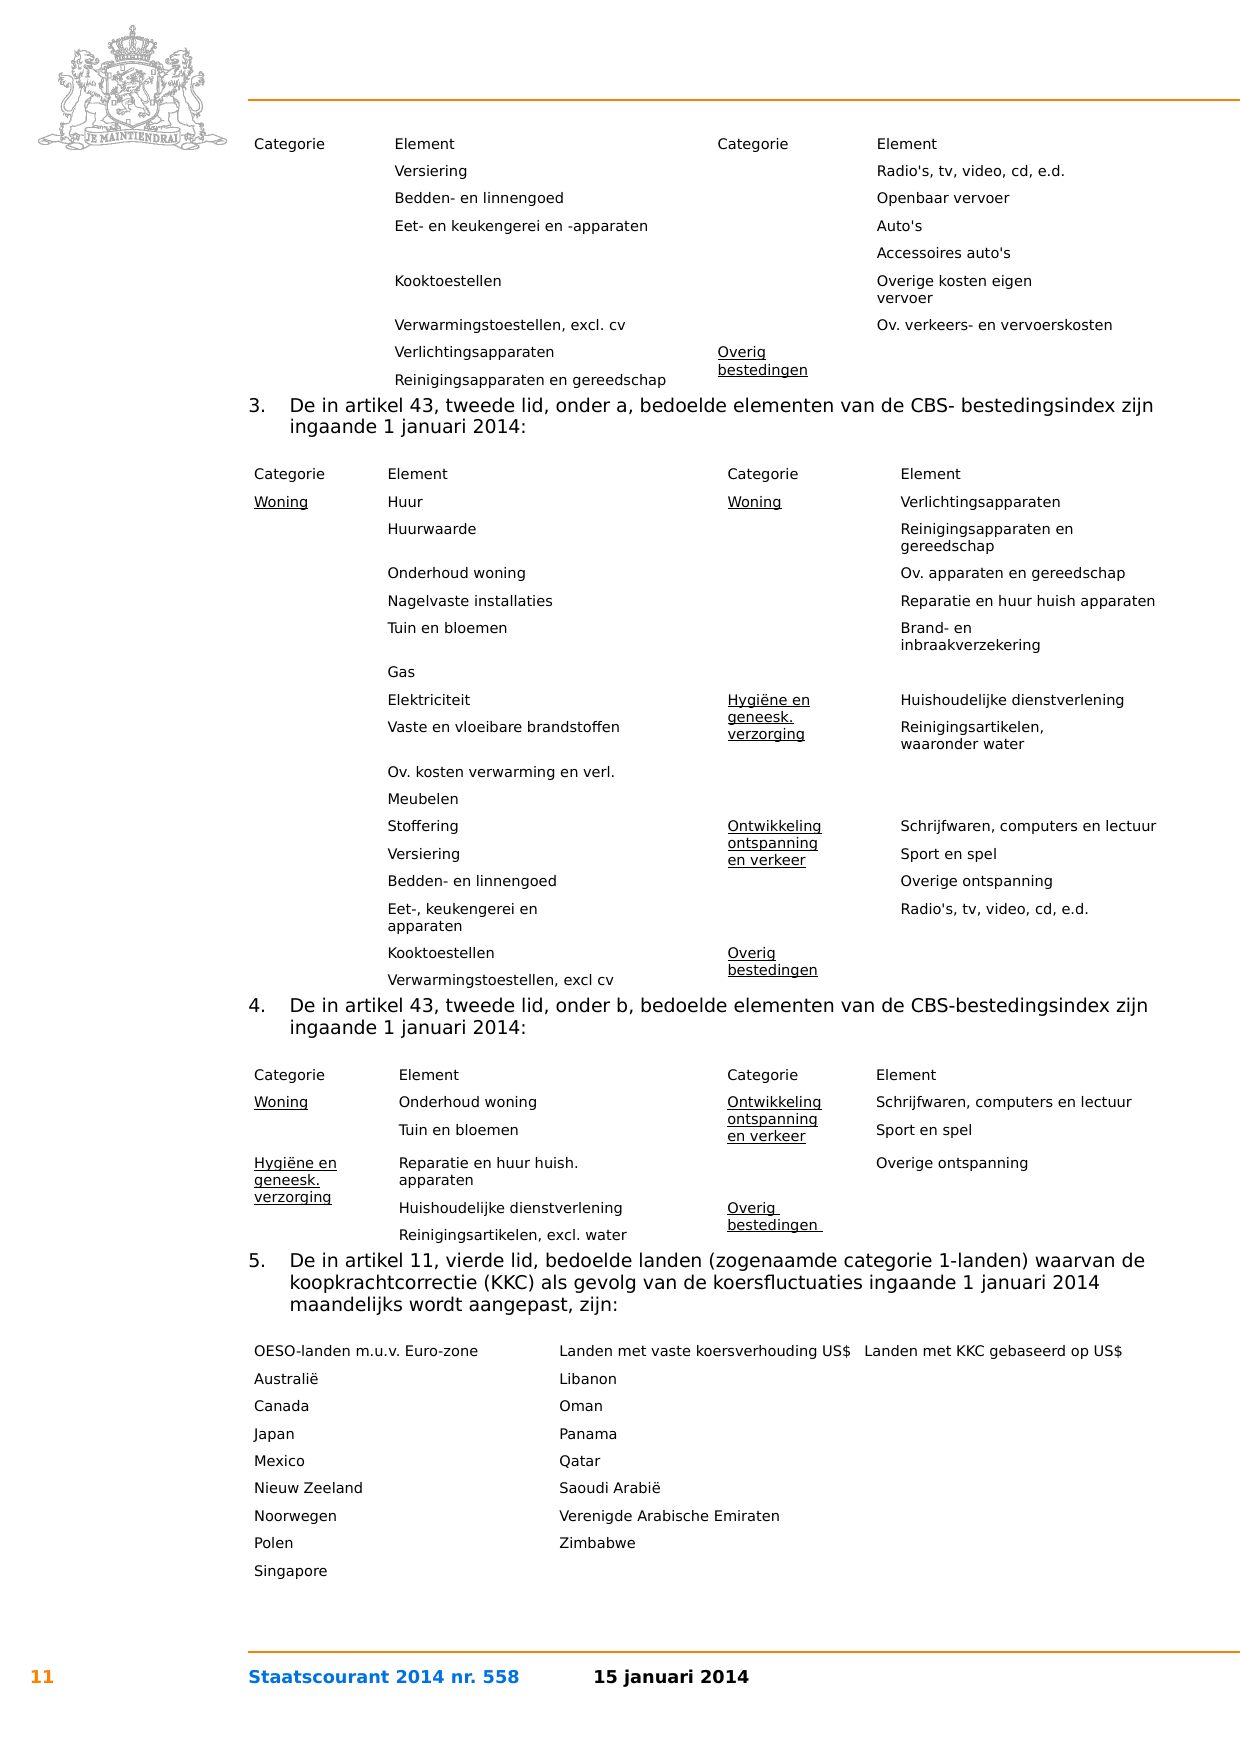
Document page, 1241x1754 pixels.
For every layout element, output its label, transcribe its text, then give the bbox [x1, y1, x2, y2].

table_header OESO-landen m.u.v. Euro-zone [249, 1339, 553, 1365]
text 5. De in artikel 11, vierde lid, bedoelde landen (zogenaamde categorie 1-landen) waarvan de koopkrachtcorrectie (KKC) als gevolg van de koersfluctuaties ingaande 1 januari 2014 maandelijks wordt aangepast, zijn: [248, 1250, 1163, 1316]
table_cell Japan [249, 1421, 553, 1447]
table_cell Verlichtingsapparaten [389, 340, 711, 366]
table_cell Qatar [554, 1448, 858, 1474]
table_cell Overig bestedingen [712, 340, 870, 393]
table_cell Huur [382, 489, 721, 515]
table_cell [249, 158, 388, 393]
table_header Categorie [249, 461, 381, 488]
table_cell Huishoudelijke dienstverlening [895, 687, 1163, 713]
table_cell Verlichtingsapparaten [895, 489, 1163, 515]
table_cell Accessoires auto's [871, 241, 1163, 267]
table_cell Singapore [249, 1558, 553, 1584]
table_cell Schrijfwaren, computers en lectuur [871, 1089, 1163, 1116]
table_cell Tuin en bloemen [393, 1117, 721, 1149]
table_cell Ontwikkeling ontspanning en verkeer [722, 1089, 869, 1149]
table_cell [895, 786, 1163, 813]
table_cell [859, 1476, 1163, 1502]
table_cell [554, 1558, 858, 1584]
table_cell Kooktoestellen [389, 268, 711, 311]
table_cell [722, 1151, 869, 1194]
table_cell Ov. apparaten en gereedschap [895, 561, 1163, 587]
table_cell Nagelvaste installaties [382, 588, 721, 614]
table_cell [859, 1530, 1163, 1557]
table_cell Overige kosten eigen vervoer [871, 268, 1163, 311]
table_cell [859, 1503, 1163, 1529]
table_header Categorie [249, 1062, 392, 1088]
table_header Categorie [722, 1062, 869, 1088]
table_cell [871, 340, 1163, 393]
table_cell Libanon [554, 1366, 858, 1392]
table_header Landen met KKC gebaseerd op US$ [859, 1339, 1163, 1365]
table_cell Overige ontspanning [895, 869, 1163, 895]
table_cell [859, 1448, 1163, 1474]
table_cell Hygiëne en geneesk. verzorging [249, 1151, 392, 1249]
table_cell [859, 1366, 1163, 1392]
table_cell Gas [382, 660, 721, 686]
table_cell Sport en spel [895, 841, 1163, 867]
table_cell Openbaar vervoer [871, 186, 1163, 212]
table_cell Elektriciteit [382, 687, 721, 713]
table_cell Reinigingsartikelen, waaronder water [895, 715, 1163, 758]
table_cell Brand- en inbraakverzekering [895, 615, 1163, 659]
table_cell Stoffering [382, 814, 721, 840]
table_cell [871, 1195, 1163, 1249]
table_cell Huurwaarde [382, 516, 721, 559]
table_cell Reparatie en huur huish. apparaten [393, 1151, 721, 1194]
table_cell Woning [249, 1089, 392, 1149]
table_cell Tuin en bloemen [382, 615, 721, 659]
table_cell Kooktoestellen [382, 940, 721, 967]
table_cell Verwarmingstoestellen, excl cv [382, 968, 721, 994]
table_cell Overig bestedingen [722, 940, 894, 994]
table_cell Eet-, keukengerei en apparaten [382, 896, 721, 939]
table_cell Reparatie en huur huish apparaten [895, 588, 1163, 614]
table_cell Vaste en vloeibare brandstoffen [382, 715, 721, 758]
table_cell Canada [249, 1394, 553, 1420]
table_cell Noorwegen [249, 1503, 553, 1529]
table_cell [712, 158, 870, 339]
table_cell [895, 660, 1163, 686]
table_cell Auto's [871, 213, 1163, 239]
table_cell Hygiëne en geneesk. verzorging [722, 687, 894, 813]
table_cell Radio's, tv, video, cd, e.d. [871, 158, 1163, 185]
table_cell Ov. kosten verwarming en verl. [382, 759, 721, 785]
table_cell Radio's, tv, video, cd, e.d. [895, 896, 1163, 939]
table_header Element [382, 461, 721, 488]
table_cell Ontwikkeling ontspanning en verkeer [722, 814, 894, 939]
table_cell [389, 241, 711, 267]
table_cell Verwarmingstoestellen, excl. cv [389, 312, 711, 339]
table_header Element [389, 131, 711, 157]
table_cell Overige ontspanning [871, 1151, 1163, 1194]
table_cell [859, 1558, 1163, 1584]
table_cell Reinigingsartikelen, excl. water [393, 1223, 721, 1249]
table_header Categorie [249, 131, 388, 157]
table_cell Woning [249, 489, 381, 994]
table_header Categorie [712, 131, 870, 157]
table_header Element [871, 1062, 1163, 1088]
table_cell [895, 940, 1163, 994]
table_cell Overig bestedingen [722, 1195, 869, 1249]
table_cell [895, 759, 1163, 785]
table_cell Oman [554, 1394, 858, 1420]
table_cell Ov. verkeers- en vervoerskosten [871, 312, 1163, 339]
table_cell Meubelen [382, 786, 721, 813]
table_cell Onderhoud woning [393, 1089, 721, 1116]
table_cell Mexico [249, 1448, 553, 1474]
table_cell Sport en spel [871, 1117, 1163, 1149]
table_header Element [871, 131, 1163, 157]
table_cell Verenigde Arabische Emiraten [554, 1503, 858, 1529]
table_cell Reinigingsapparaten en gereedschap [389, 367, 711, 393]
table_cell Australië [249, 1366, 553, 1392]
table_cell Polen [249, 1530, 553, 1557]
table_cell Saoudi Arabië [554, 1476, 858, 1502]
table_header Landen met vaste koersverhouding US$ [554, 1339, 858, 1365]
table_cell Panama [554, 1421, 858, 1447]
table_header Categorie [722, 461, 894, 488]
table_cell Eet- en keukengerei en -apparaten [389, 213, 711, 239]
table_cell Woning [722, 489, 894, 686]
table_header Element [895, 461, 1163, 488]
table_header Element [393, 1062, 721, 1088]
table_cell [859, 1421, 1163, 1447]
text 4. De in artikel 43, tweede lid, onder b, bedoelde elementen van de CBS-bestedingsindex zijn ingaande 1 januari 2014: [248, 995, 1163, 1039]
table_cell Huishoudelijke dienstverlening [393, 1195, 721, 1221]
table_cell Bedden- en linnengoed [382, 869, 721, 895]
table_cell Zimbabwe [554, 1530, 858, 1557]
table_cell Schrijfwaren, computers en lectuur [895, 814, 1163, 840]
table_cell [859, 1394, 1163, 1420]
picture [38, 25, 227, 150]
table_cell Reinigingsapparaten en gereedschap [895, 516, 1163, 559]
table_cell Bedden- en linnengoed [389, 186, 711, 212]
table_cell Versiering [382, 841, 721, 867]
table_cell Nieuw Zeeland [249, 1476, 553, 1502]
text 3. De in artikel 43, tweede lid, onder a, bedoelde elementen van de CBS- bestedingsindex zijn ingaande 1 januari 2014: [248, 395, 1163, 438]
table_cell Versiering [389, 158, 711, 185]
table_cell Onderhoud woning [382, 561, 721, 587]
